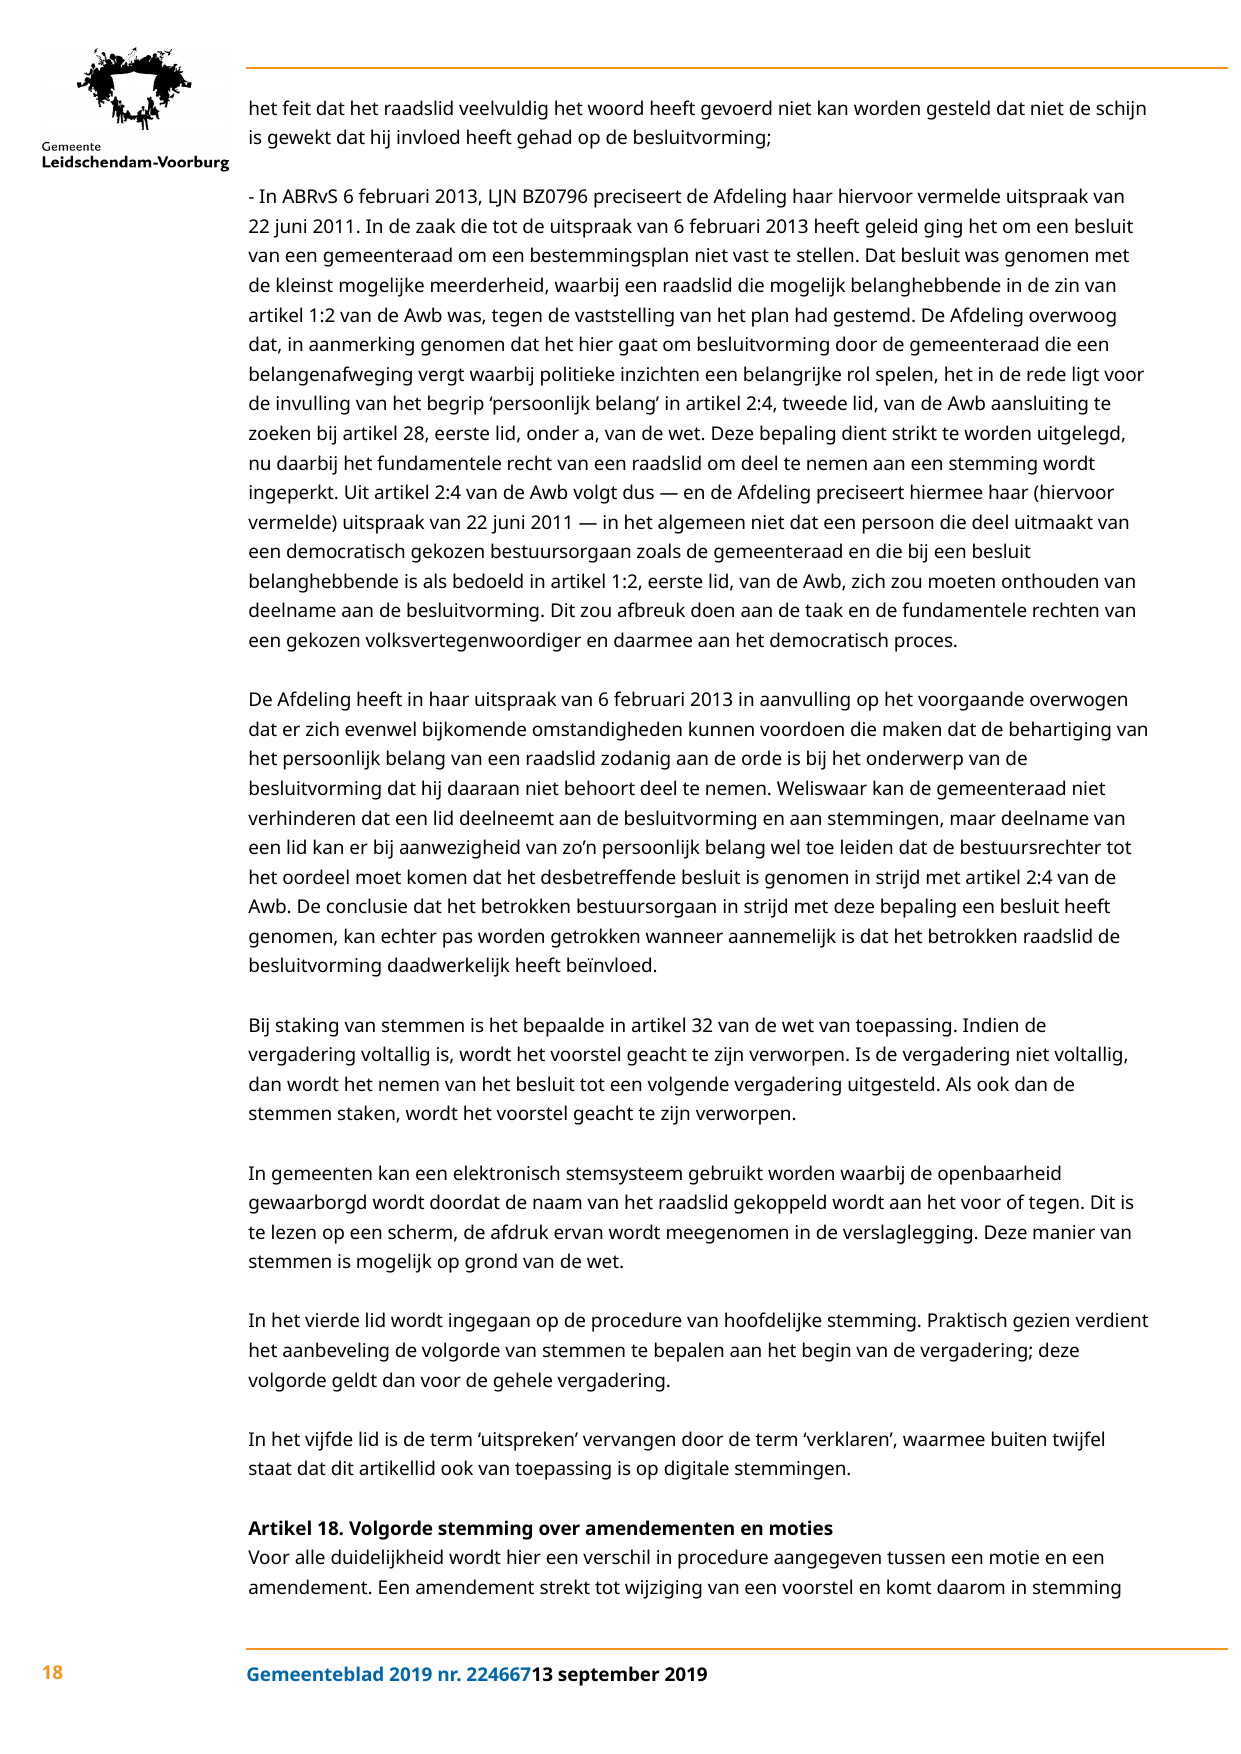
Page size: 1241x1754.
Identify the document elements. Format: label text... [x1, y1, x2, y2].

text In het vijfde lid is de term ‘uitspreken’ vervangen door de term ‘verklaren’, waarmee buiten twijfel staat dat dit artikellid ook van toepassing is op digitale stemmingen. [248, 1426, 1152, 1481]
text het feit dat het raadslid veelvuldig het woord heeft gevoerd niet kan worden gesteld dat niet de schijn is gewekt dat hij invloed heeft gehad op de besluitvorming; [248, 95, 1152, 150]
picture [41, 47, 231, 172]
text Artikel 18. Volgorde stemming over amendementen en moties [248, 1515, 1152, 1541]
text Bij staking van stemmen is het bepaalde in artikel 32 van de wet van toepassing. Indien de vergadering voltallig is, wordt het voorstel geacht te zijn verworpen. Is de vergadering niet voltallig, dan wordt het nemen van het besluit tot een volgende vergadering uitgesteld. Als ook dan de stemmen staken, wordt het voorstel geacht te zijn verworpen. [248, 1012, 1152, 1126]
text In gemeenten kan een elektronisch stemsysteem gebruikt worden waarbij de openbaarheid gewaarborgd wordt doordat de naam van het raadslid gekoppeld wordt aan het voor of tegen. Dit is te lezen op een scherm, de afdruk ervan wordt meegenomen in de verslaglegging. Deze manier van stemmen is mogelijk op grond van de wet. [248, 1160, 1152, 1274]
text - In ABRvS 6 februari 2013, LJN BZ0796 preciseert de Afdeling haar hiervoor vermelde uitspraak van 22 juni 2011. In de zaak die tot de uitspraak van 6 februari 2013 heeft geleid ging het om een besluit van een gemeenteraad om een bestemmingsplan niet vast te stellen. Dat besluit was genomen met de kleinst mogelijke meerderheid, waarbij een raadslid die mogelijk belanghebbende in de zin van artikel 1:2 van de Awb was, tegen de vaststelling van het plan had gestemd. De Afdeling overwoog dat, in aanmerking genomen dat het hier gaat om besluitvorming door de gemeenteraad die een belangenafweging vergt waarbij politieke inzichten een belangrijke rol spelen, het in de rede ligt voor de invulling van het begrip ‘persoonlijk belang’ in artikel 2:4, tweede lid, van de Awb aansluiting te zoeken bij artikel 28, eerste lid, onder a, van de wet. Deze bepaling dient strikt te worden uitgelegd, nu daarbij het fundamentele recht van een raadslid om deel te nemen aan een stemming wordt ingeperkt. Uit artikel 2:4 van de Awb volgt dus — en de Afdeling preciseert hiermee haar (hiervoor vermelde) uitspraak van 22 juni 2011 — in het algemeen niet dat een persoon die deel uitmaakt van een democratisch gekozen bestuursorgaan zoals de gemeenteraad en die bij een besluit belanghebbende is als bedoeld in artikel 1:2, eerste lid, van de Awb, zich zou moeten onthouden van deelname aan de besluitvorming. Dit zou afbreuk doen aan de taak en de fundamentele rechten van een gekozen volksvertegenwoordiger en daarmee aan het democratisch proces. [248, 183, 1152, 653]
text De Afdeling heeft in haar uitspraak van 6 februari 2013 in aanvulling op het voorgaande overwogen dat er zich evenwel bijkomende omstandigheden kunnen voordoen die maken dat de behartiging van het persoonlijk belang van een raadslid zodanig aan de orde is bij het onderwerp van de besluitvorming dat hij daaraan niet behoort deel te nemen. Weliswaar kan de gemeenteraad niet verhinderen dat een lid deelneemt aan de besluitvorming en aan stemmingen, maar deelname van een lid kan er bij aanwezigheid van zo’n persoonlijk belang wel toe leiden dat de bestuursrechter tot het oordeel moet komen dat het desbetreffende besluit is genomen in strijd met artikel 2:4 van de Awb. De conclusie dat het betrokken bestuursorgaan in strijd met deze bepaling een besluit heeft genomen, kan echter pas worden getrokken wanneer aannemelijk is dat het betrokken raadslid de besluitvorming daadwerkelijk heeft beïnvloed. [248, 686, 1152, 978]
text Voor alle duidelijkheid wordt hier een verschil in procedure aangegeven tussen een motie en een amendement. Een amendement strekt tot wijziging van een voorstel en komt daarom in stemming [248, 1544, 1152, 1600]
text In het vierde lid wordt ingegaan op de procedure van hoofdelijke stemming. Praktisch gezien verdient het aanbeveling de volgorde van stemmen te bepalen aan het begin van de vergadering; deze volgorde geldt dan voor de gehele vergadering. [248, 1308, 1152, 1393]
